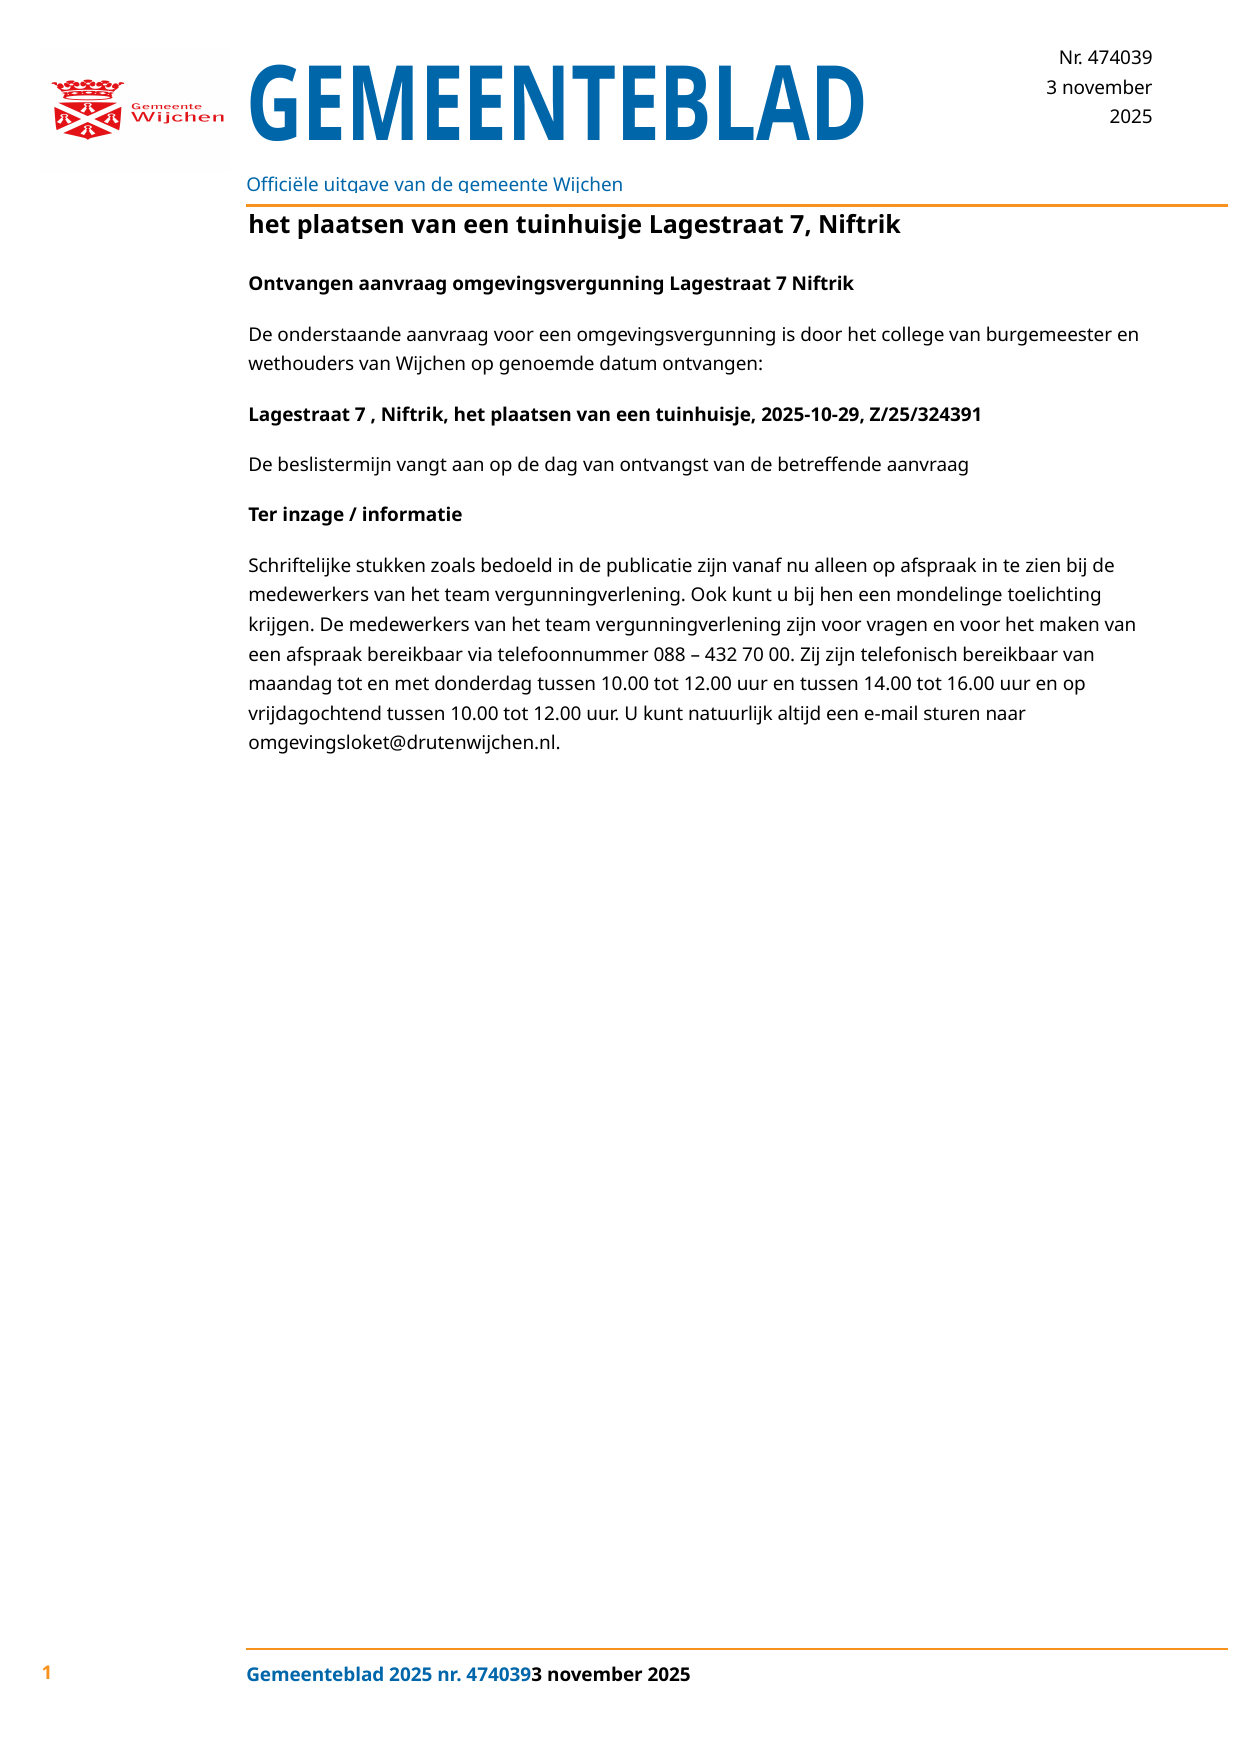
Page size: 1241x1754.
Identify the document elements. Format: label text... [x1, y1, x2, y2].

text De beslistermijn vangt aan op de dag van ontvangst van de betreffende aanvraag [248, 451, 1152, 477]
text Ter inzage / informatie [248, 502, 1152, 527]
picture [41, 47, 231, 172]
text Lagestraat 7 , Niftrik, het plaatsen van een tuinhuisje, 2025-10-29, Z/25/324391 [248, 401, 1152, 426]
text het plaatsen van een tuinhuisje Lagestraat 7, Niftrik [248, 207, 1152, 241]
text Schriftelijke stukken zoals bedoeld in de publicatie zijn vanaf nu alleen op afspraak in te zien bij de medewerkers van het team vergunningverlening. Ook kunt u bij hen een mondelinge toelichting krijgen. De medewerkers van het team vergunningverlening zijn voor vragen en voor het maken van een afspraak bereikbaar via telefoonnummer 088 – 432 70 00. Zij zijn telefonisch bereikbaar van maandag tot en met donderdag tussen 10.00 tot 12.00 uur en tussen 14.00 tot 16.00 uur en op vrijdagochtend tussen 10.00 tot 12.00 uur. U kunt natuurlijk altijd een e-mail sturen naar omgevingsloket@drutenwijchen.nl. [248, 552, 1152, 755]
text Ontvangen aanvraag omgevingsvergunning Lagestraat 7 Niftrik [248, 270, 1152, 296]
text De onderstaande aanvraag voor een omgevingsvergunning is door het college van burgemeester en wethouders van Wijchen op genoemde datum ontvangen: [248, 321, 1152, 376]
